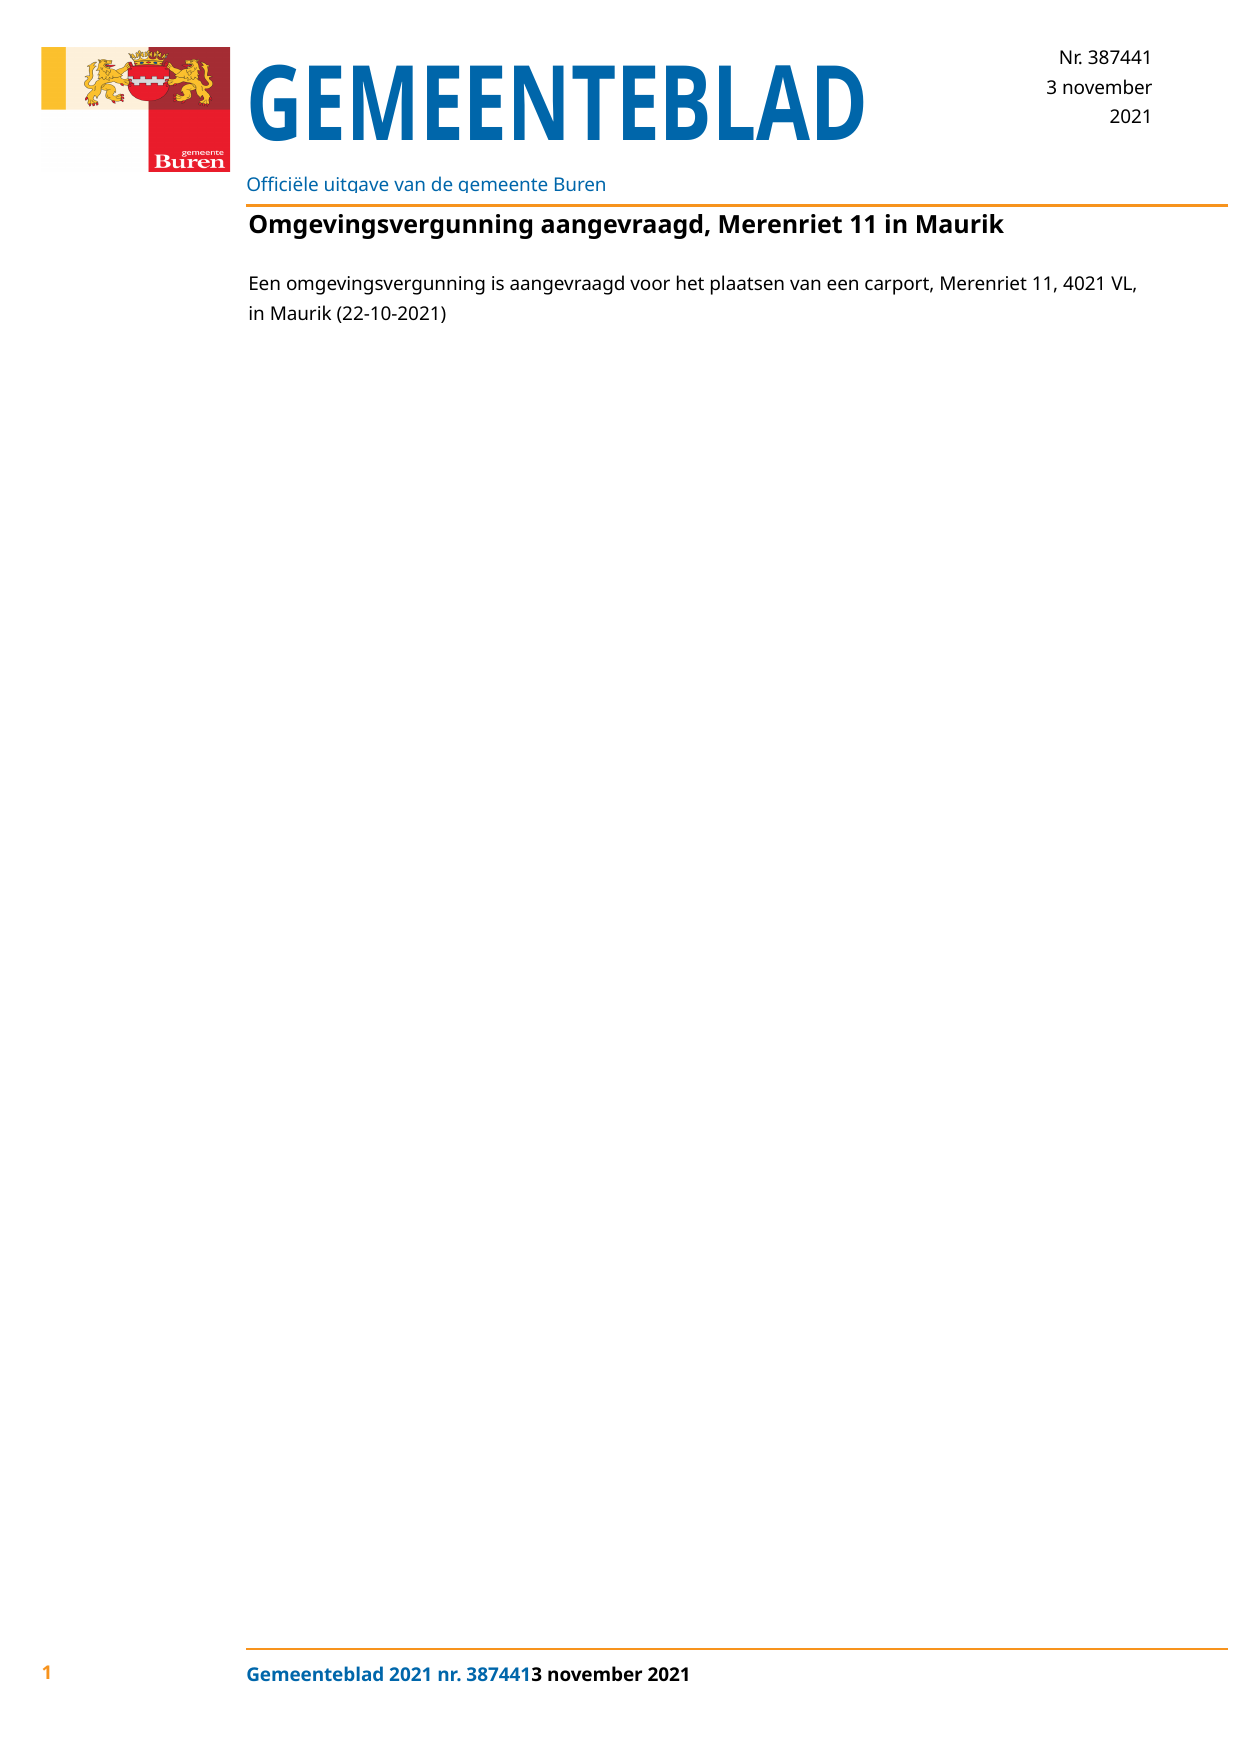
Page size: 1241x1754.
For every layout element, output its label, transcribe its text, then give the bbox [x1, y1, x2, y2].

picture [41, 47, 231, 172]
text Een omgevingsvergunning is aangevraagd voor het plaatsen van een carport, Merenriet 11, 4021 VL, in Maurik (22-10-2021) [248, 270, 1152, 326]
text Omgevingsvergunning aangevraagd, Merenriet 11 in Maurik [248, 207, 1152, 241]
